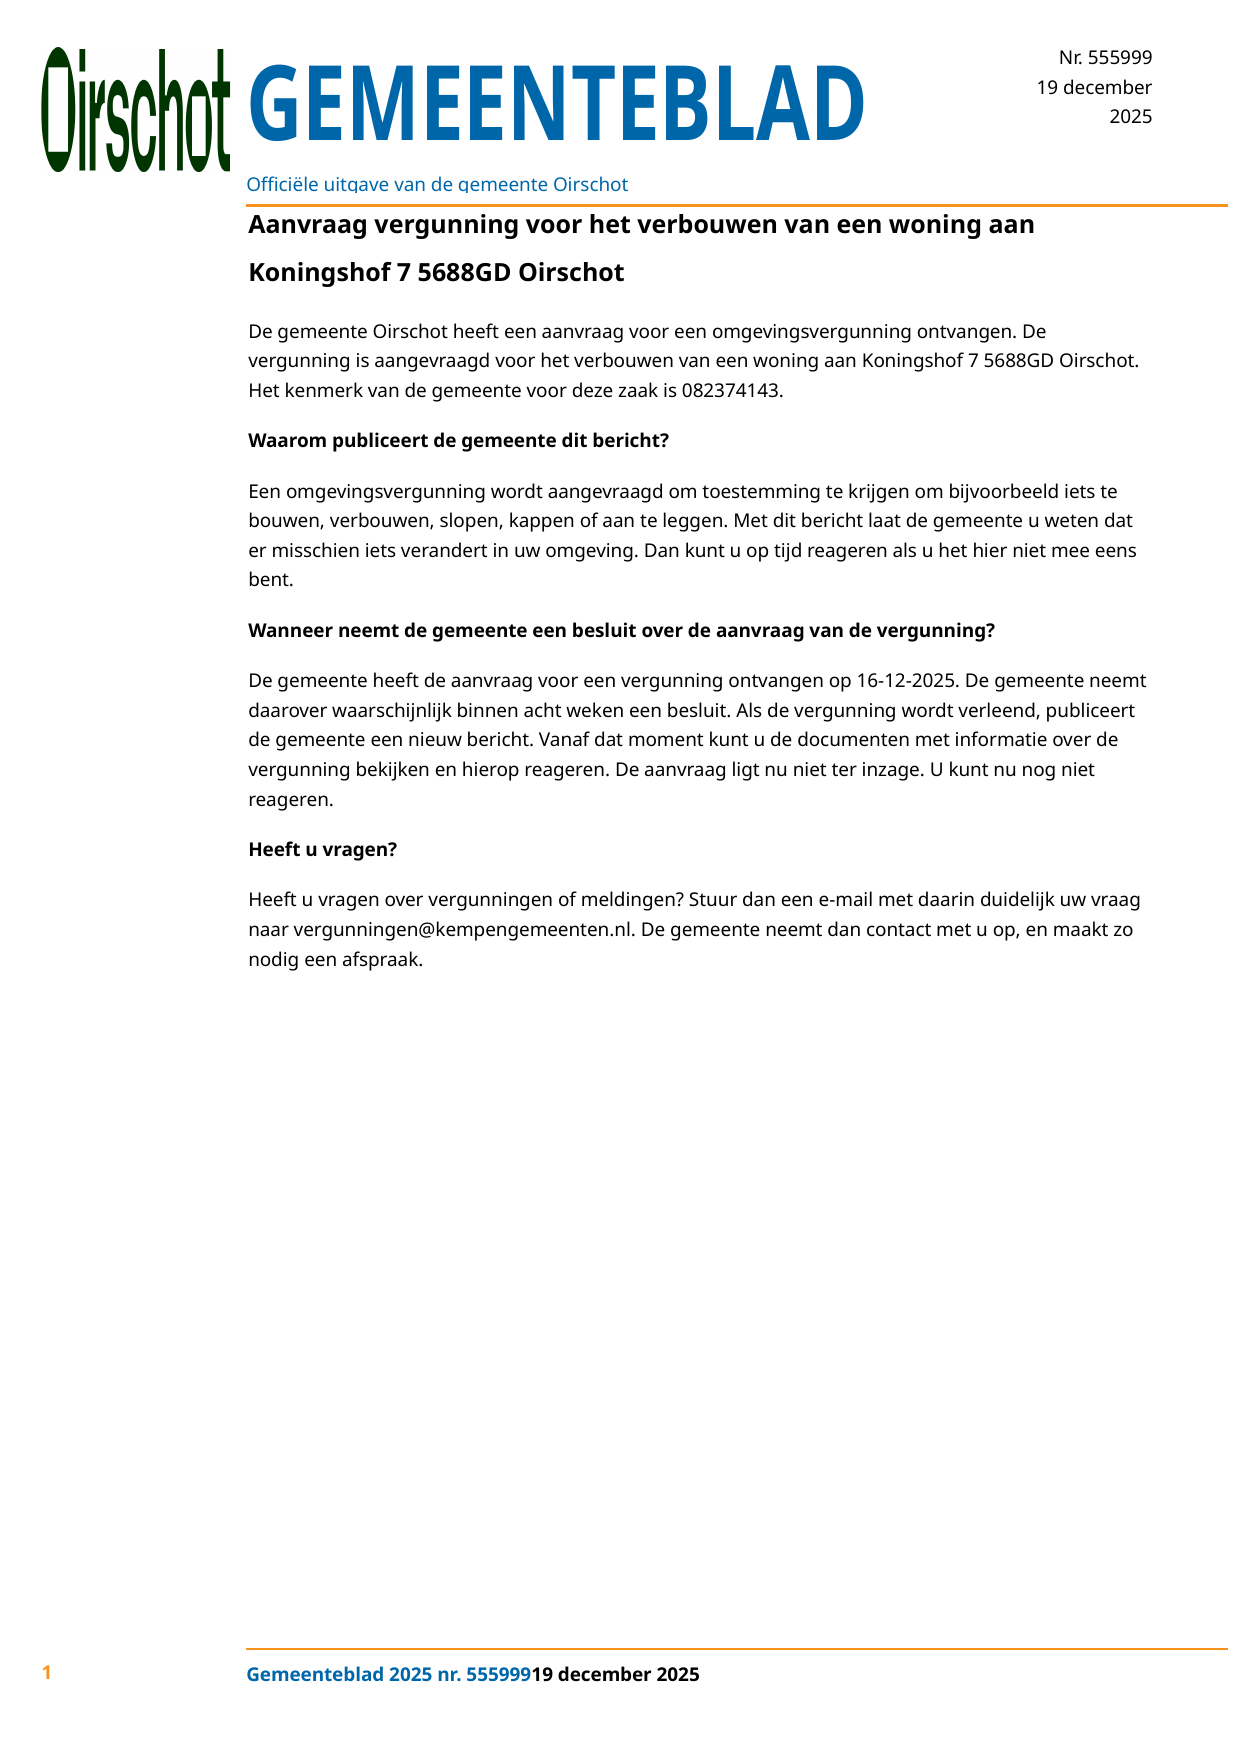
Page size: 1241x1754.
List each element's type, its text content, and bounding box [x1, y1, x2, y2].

text De gemeente heeft de aanvraag voor een vergunning ontvangen op 16-12-2025. De gemeente neemt daarover waarschijnlijk binnen acht weken een besluit. Als de vergunning wordt verleend, publiceert de gemeente een nieuw bericht. Vanaf dat moment kunt u de documenten met informatie over de vergunning bekijken en hierop reageren. De aanvraag ligt nu niet ter inzage. U kunt nu nog niet reageren. [248, 667, 1152, 812]
text Heeft u vragen? [248, 836, 1152, 862]
text Een omgevingsvergunning wordt aangevraagd om toestemming te krijgen om bijvoorbeeld iets te bouwen, verbouwen, slopen, kappen of aan te leggen. Met dit bericht laat de gemeente u weten dat er misschien iets verandert in uw omgeving. Dan kunt u op tijd reageren als u het hier niet mee eens bent. [248, 478, 1152, 592]
text De gemeente Oirschot heeft een aanvraag voor een omgevingsvergunning ontvangen. De vergunning is aangevraagd voor het verbouwen van een woning aan Koningshof 7 5688GD Oirschot. Het kenmerk van de gemeente voor deze zaak is 082374143. [248, 318, 1152, 403]
text Waarom publiceert de gemeente dit bericht? [248, 427, 1152, 453]
picture [41, 47, 231, 172]
text Heeft u vragen over vergunningen of meldingen? Stuur dan een e-mail met daarin duidelijk uw vraag naar vergunningen@kempengemeenten.nl. De gemeente neemt dan contact met u op, en maakt zo nodig een afspraak. [248, 887, 1152, 972]
text Wanneer neemt de gemeente een besluit over de aanvraag van de vergunning? [248, 617, 1152, 643]
text Aanvraag vergunning voor het verbouwen van een woning aan Koningshof 7 5688GD Oirschot [248, 207, 1152, 288]
